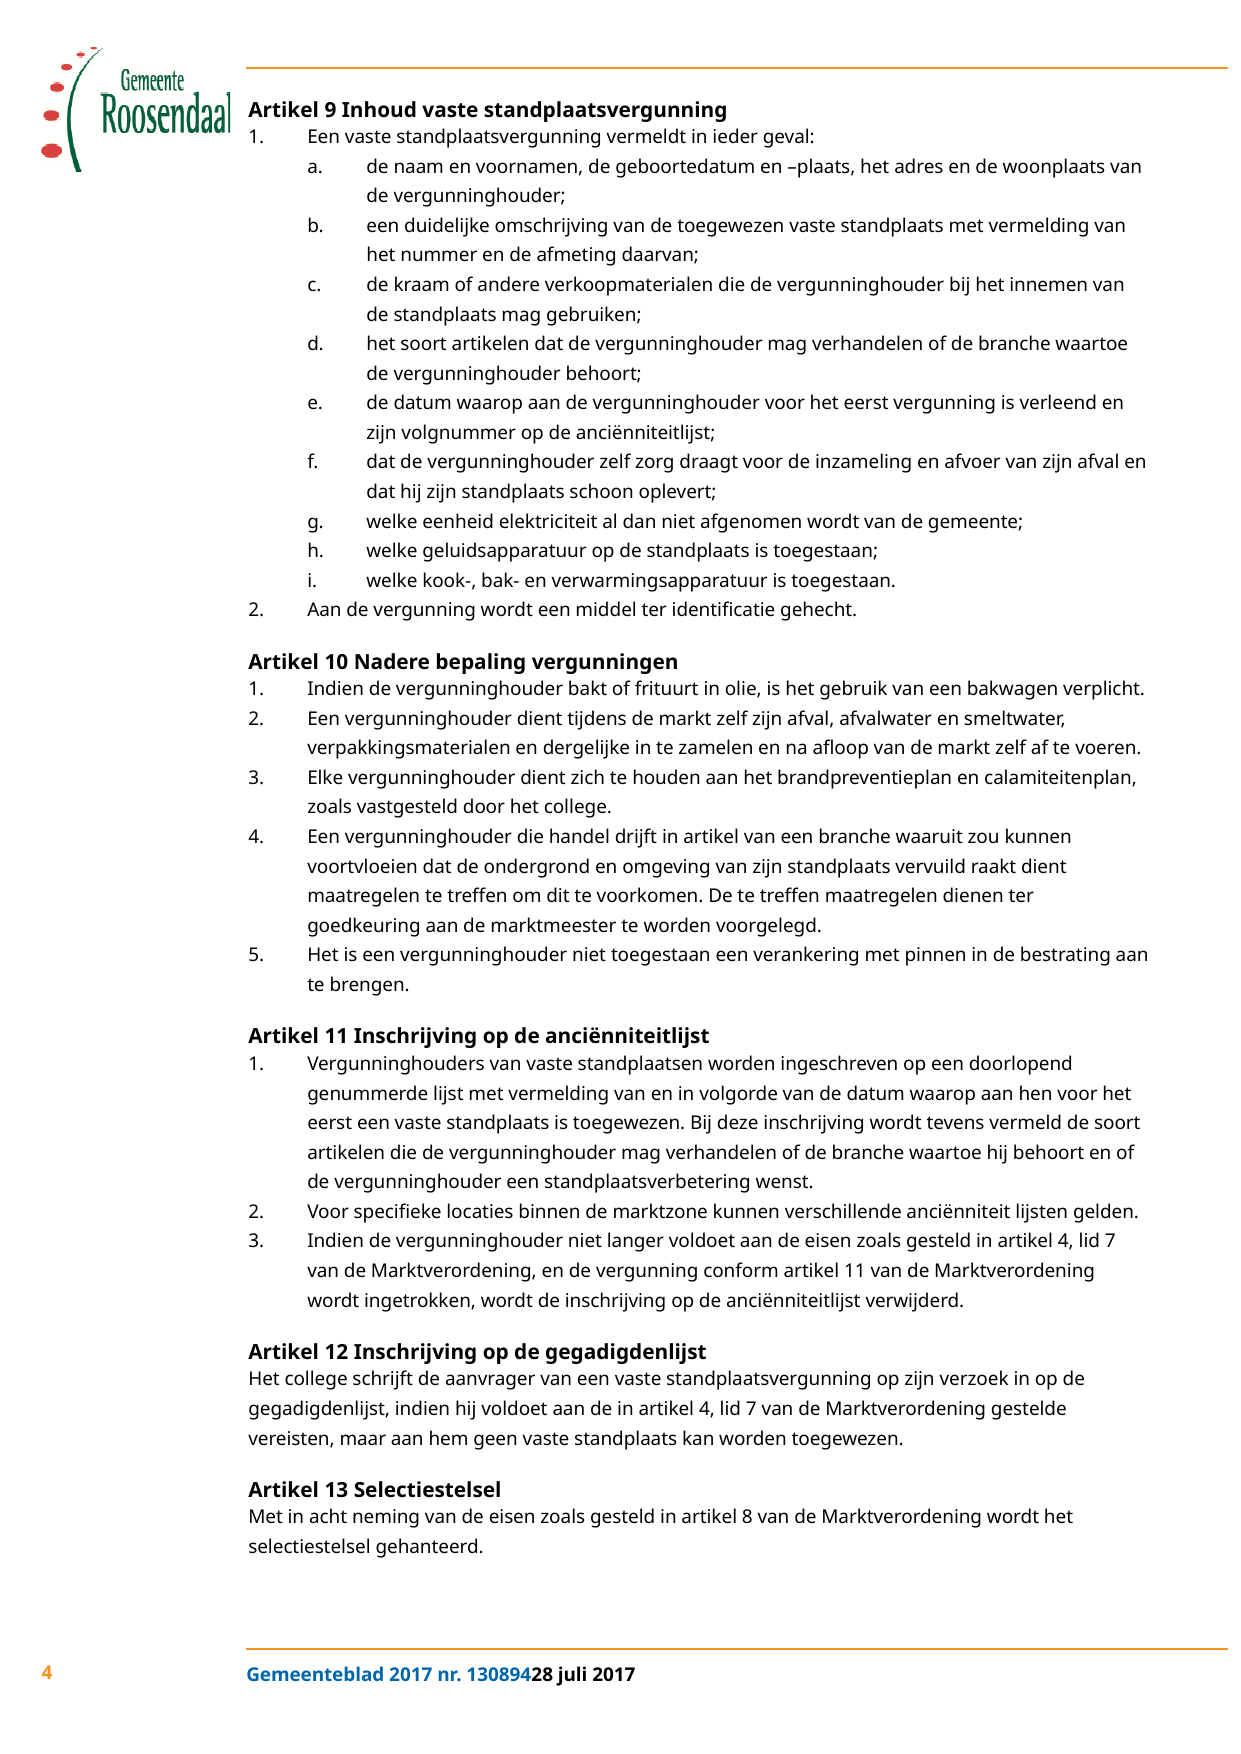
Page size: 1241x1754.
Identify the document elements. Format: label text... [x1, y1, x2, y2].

list welke eenheid elektriciteit al dan niet afgenomen wordt van de gemeente; [307, 508, 1152, 533]
text Het college schrijft de aanvrager van een vaste standplaatsvergunning op zijn verzoek in op de gegadigdenlijst, indien hij voldoet aan de in artikel 4, lid 7 van de Marktverordening gestelde vereisten, maar aan hem geen vaste standplaats kan worden toegewezen. [248, 1366, 1152, 1451]
list de kraam of andere verkoopmaterialen die de vergunninghouder bij het innemen van de standplaats mag gebruiken; [307, 271, 1152, 326]
list Het is een vergunninghouder niet toegestaan een verankering met pinnen in de bestrating aan te brengen. [248, 942, 1152, 997]
list een duidelijke omschrijving van de toegewezen vaste standplaats met vermelding van het nummer en de afmeting daarvan; [307, 212, 1152, 267]
text Artikel 9 Inhoud vaste standplaatsvergunning [248, 95, 1152, 123]
list Elke vergunninghouder dient zich te houden aan het brandpreventieplan en calamiteitenplan, zoals vastgesteld door het college. [248, 764, 1152, 819]
text Artikel 11 Inschrijving op de anciënniteitlijst [248, 1022, 1152, 1050]
list het soort artikelen dat de vergunninghouder mag verhandelen of de branche waartoe de vergunninghouder behoort; [307, 330, 1152, 386]
list Voor specifieke locaties binnen de marktzone kunnen verschillende anciënniteit lijsten gelden. [248, 1198, 1152, 1224]
text Artikel 12 Inschrijving op de gegadigdenlijst [248, 1337, 1152, 1366]
list dat de vergunninghouder zelf zorg draagt voor de inzameling en afvoer van zijn afval en dat hij zijn standplaats schoon oplevert; [307, 449, 1152, 504]
text Artikel 10 Nadere bepaling vergunningen [248, 647, 1152, 675]
list Vergunninghouders van vaste standplaatsen worden ingeschreven op een doorlopend genummerde lijst met vermelding van en in volgorde van de datum waarop aan hen voor het eerst een vaste standplaats is toegewezen. Bij deze inschrijving wordt tevens vermeld de soort artikelen die de vergunninghouder mag verhandelen of de branche waartoe hij behoort en of de vergunninghouder een standplaatsverbetering wenst. [248, 1050, 1152, 1194]
list Aan de vergunning wordt een middel ter identificatie gehecht. [248, 597, 1152, 622]
list welke kook-, bak- en verwarmingsapparatuur is toegestaan. [307, 567, 1152, 593]
list Een vaste standplaatsvergunning vermeldt in ieder geval: [248, 123, 1152, 149]
picture [41, 47, 231, 172]
list Indien de vergunninghouder bakt of frituurt in olie, is het gebruik van een bakwagen verplicht. [248, 675, 1152, 701]
list de datum waarop aan de vergunninghouder voor het eerst vergunning is verleend en zijn volgnummer op de anciënniteitlijst; [307, 389, 1152, 445]
list Indien de vergunninghouder niet langer voldoet aan de eisen zoals gesteld in artikel 4, lid 7 van de Marktverordening, en de vergunning conform artikel 11 van de Marktverordening wordt ingetrokken, wordt de inschrijving op de anciënniteitlijst verwijderd. [248, 1228, 1152, 1312]
text Artikel 13 Selectiestelsel [248, 1475, 1152, 1504]
list de naam en voornamen, de geboortedatum en –plaats, het adres en de woonplaats van de vergunninghouder; [307, 153, 1152, 208]
text Met in acht neming van de eisen zoals gesteld in artikel 8 van de Marktverordening wordt het selectiestelsel gehanteerd. [248, 1504, 1152, 1559]
list Een vergunninghouder die handel drijft in artikel van een branche waaruit zou kunnen voortvloeien dat de ondergrond en omgeving van zijn standplaats vervuild raakt dient maatregelen te treffen om dit te voorkomen. De te treffen maatregelen dienen ter goedkeuring aan de marktmeester te worden voorgelegd. [248, 823, 1152, 938]
list Een vergunninghouder dient tijdens de markt zelf zijn afval, afvalwater en smeltwater, verpakkingsmaterialen en dergelijke in te zamelen en na afloop van de markt zelf af te voeren. [248, 705, 1152, 760]
list welke geluidsapparatuur op de standplaats is toegestaan; [307, 537, 1152, 563]
